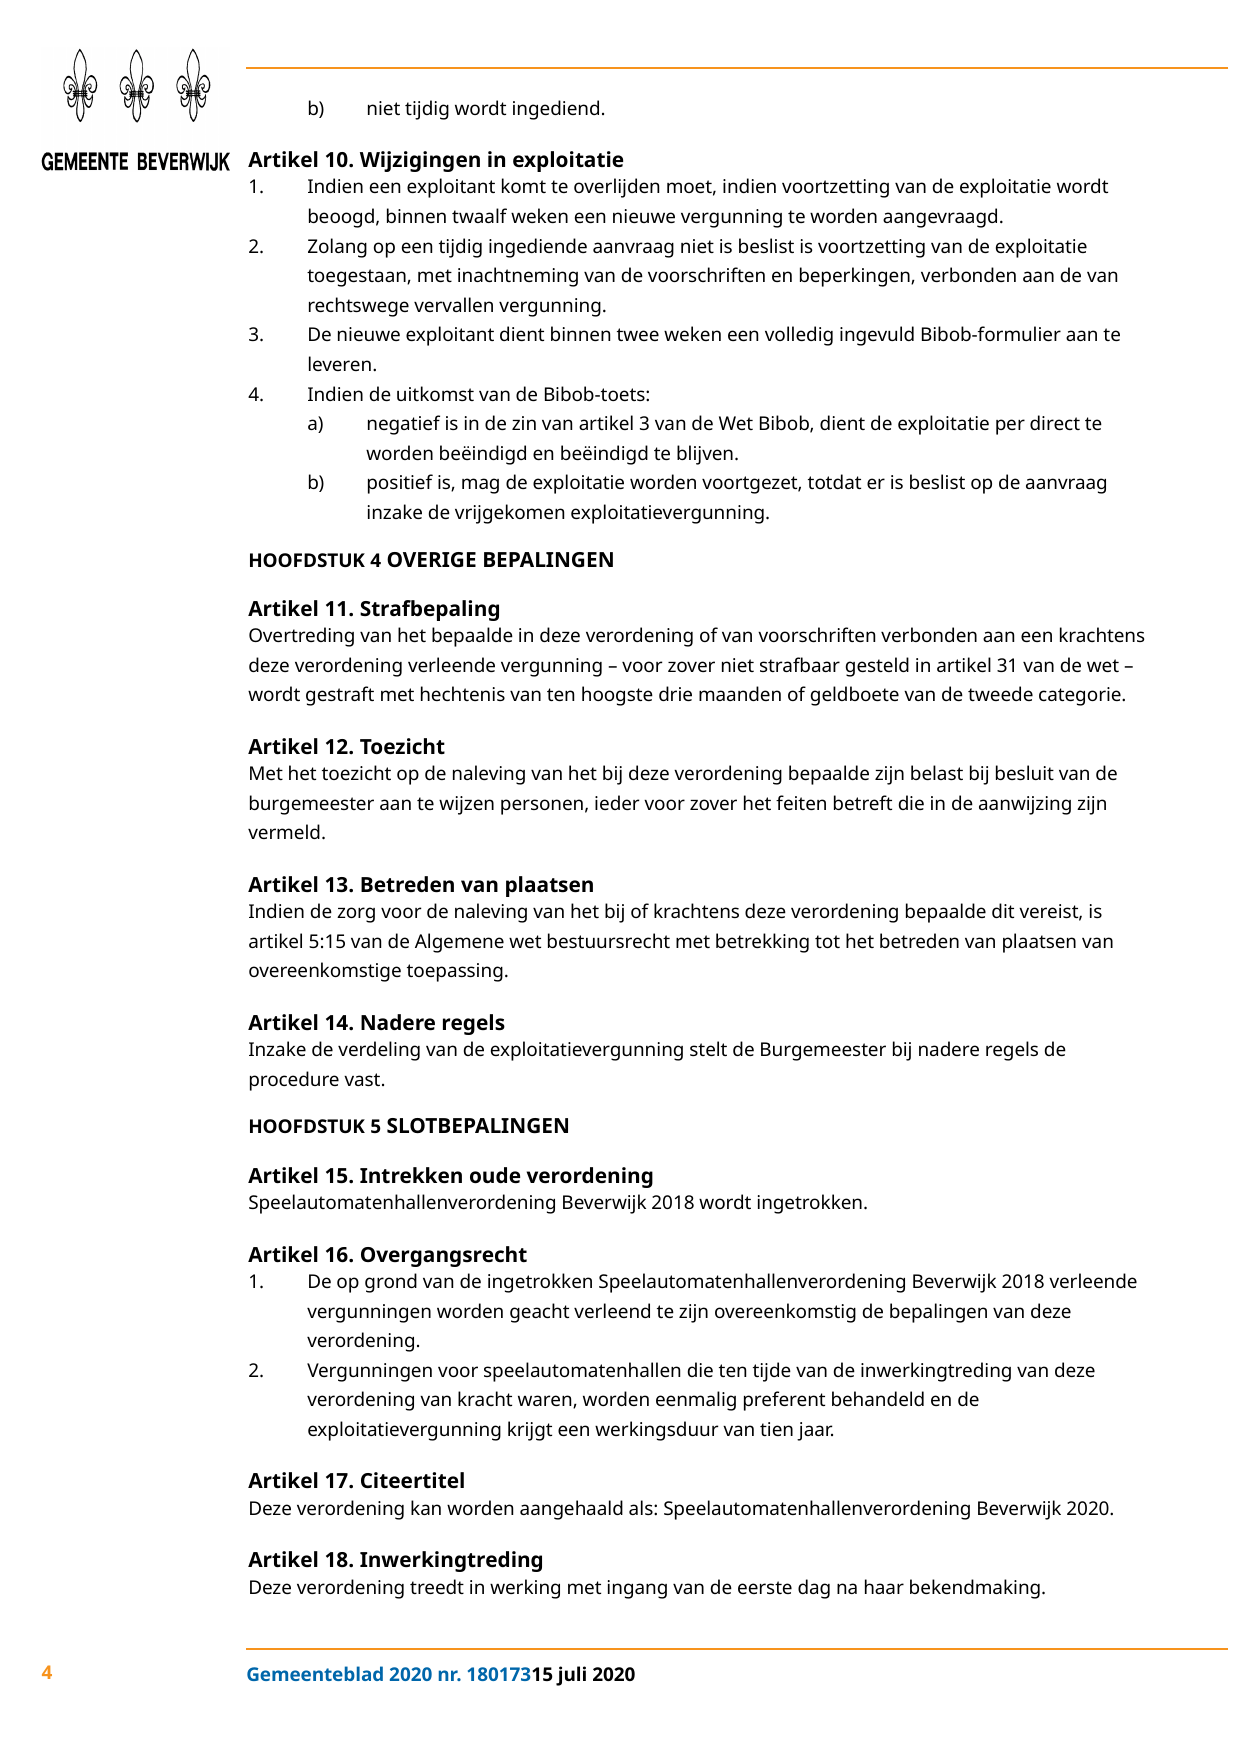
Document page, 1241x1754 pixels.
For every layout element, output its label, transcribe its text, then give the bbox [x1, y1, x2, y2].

list Indien de uitkomst van de Bibob-toets: [248, 381, 1152, 406]
text Artikel 12. Toezicht [248, 732, 1152, 760]
list De nieuwe exploitant dient binnen twee weken een volledig ingevuld Bibob-formulier aan te leveren. [248, 322, 1152, 377]
list niet tijdig wordt ingediend. [307, 95, 1152, 121]
list Vergunningen voor speelautomatenhallen die ten tijde van de inwerkingtreding van deze verordening van kracht waren, worden eenmalig preferent behandeld en de exploitatievergunning krijgt een werkingsduur van tien jaar. [248, 1357, 1152, 1442]
text Artikel 13. Betreden van plaatsen [248, 870, 1152, 898]
text HOOFDSTUK 4 OVERIGE BEPALINGEN [248, 545, 1152, 573]
text Artikel 18. Inwerkingtreding [248, 1545, 1152, 1574]
text Deze verordening kan worden aangehaald als: Speelautomatenhallenverordening Beverwijk 2020. [248, 1495, 1152, 1521]
text Overtreding van het bepaalde in deze verordening of van voorschriften verbonden aan een krachtens deze verordening verleende vergunning – voor zover niet strafbaar gesteld in artikel 31 van de wet – wordt gestraft met hechtenis van ten hoogste drie maanden of geldboete van de tweede categorie. [248, 622, 1152, 707]
text Indien de zorg voor de naleving van het bij of krachtens deze verordening bepaalde dit vereist, is artikel 5:15 van de Algemene wet bestuursrecht met betrekking tot het betreden van plaatsen van overeenkomstige toepassing. [248, 898, 1152, 983]
text Speelautomatenhallenverordening Beverwijk 2018 wordt ingetrokken. [248, 1189, 1152, 1215]
text Inzake de verdeling van de exploitatievergunning stelt de Burgemeester bij nadere regels de procedure vast. [248, 1036, 1152, 1092]
list negatief is in de zin van artikel 3 van de Wet Bibob, dient de exploitatie per direct te worden beëindigd en beëindigd te blijven. [307, 410, 1152, 466]
text Deze verordening treedt in werking met ingang van de eerste dag na haar bekendmaking. [248, 1574, 1152, 1599]
text Artikel 17. Citeertitel [248, 1467, 1152, 1495]
list De op grond van de ingetrokken Speelautomatenhallenverordening Beverwijk 2018 verleende vergunningen worden geacht verleend te zijn overeenkomstig de bepalingen van deze verordening. [248, 1268, 1152, 1353]
list Zolang op een tijdig ingediende aanvraag niet is beslist is voortzetting van de exploitatie toegestaan, met inachtneming van de voorschriften en beperkingen, verbonden aan de van rechtswege vervallen vergunning. [248, 233, 1152, 318]
text HOOFDSTUK 5 SLOTBEPALINGEN [248, 1112, 1152, 1140]
text Met het toezicht op de naleving van het bij deze verordening bepaalde zijn belast bij besluit van de burgemeester aan te wijzen personen, ieder voor zover het feiten betreft die in de aanwijzing zijn vermeld. [248, 760, 1152, 845]
text Artikel 15. Intrekken oude verordening [248, 1161, 1152, 1189]
text Artikel 16. Overgangsrecht [248, 1240, 1152, 1268]
list Indien een exploitant komt te overlijden moet, indien voortzetting van de exploitatie wordt beoogd, binnen twaalf weken een nieuwe vergunning te worden aangevraagd. [248, 174, 1152, 229]
text Artikel 11. Strafbepaling [248, 594, 1152, 622]
picture [41, 47, 231, 172]
text Artikel 14. Nadere regels [248, 1008, 1152, 1036]
list positief is, mag de exploitatie worden voortgezet, totdat er is beslist op de aanvraag inzake de vrijgekomen exploitatievergunning. [307, 469, 1152, 525]
text Artikel 10. Wijzigingen in exploitatie [248, 145, 1152, 174]
